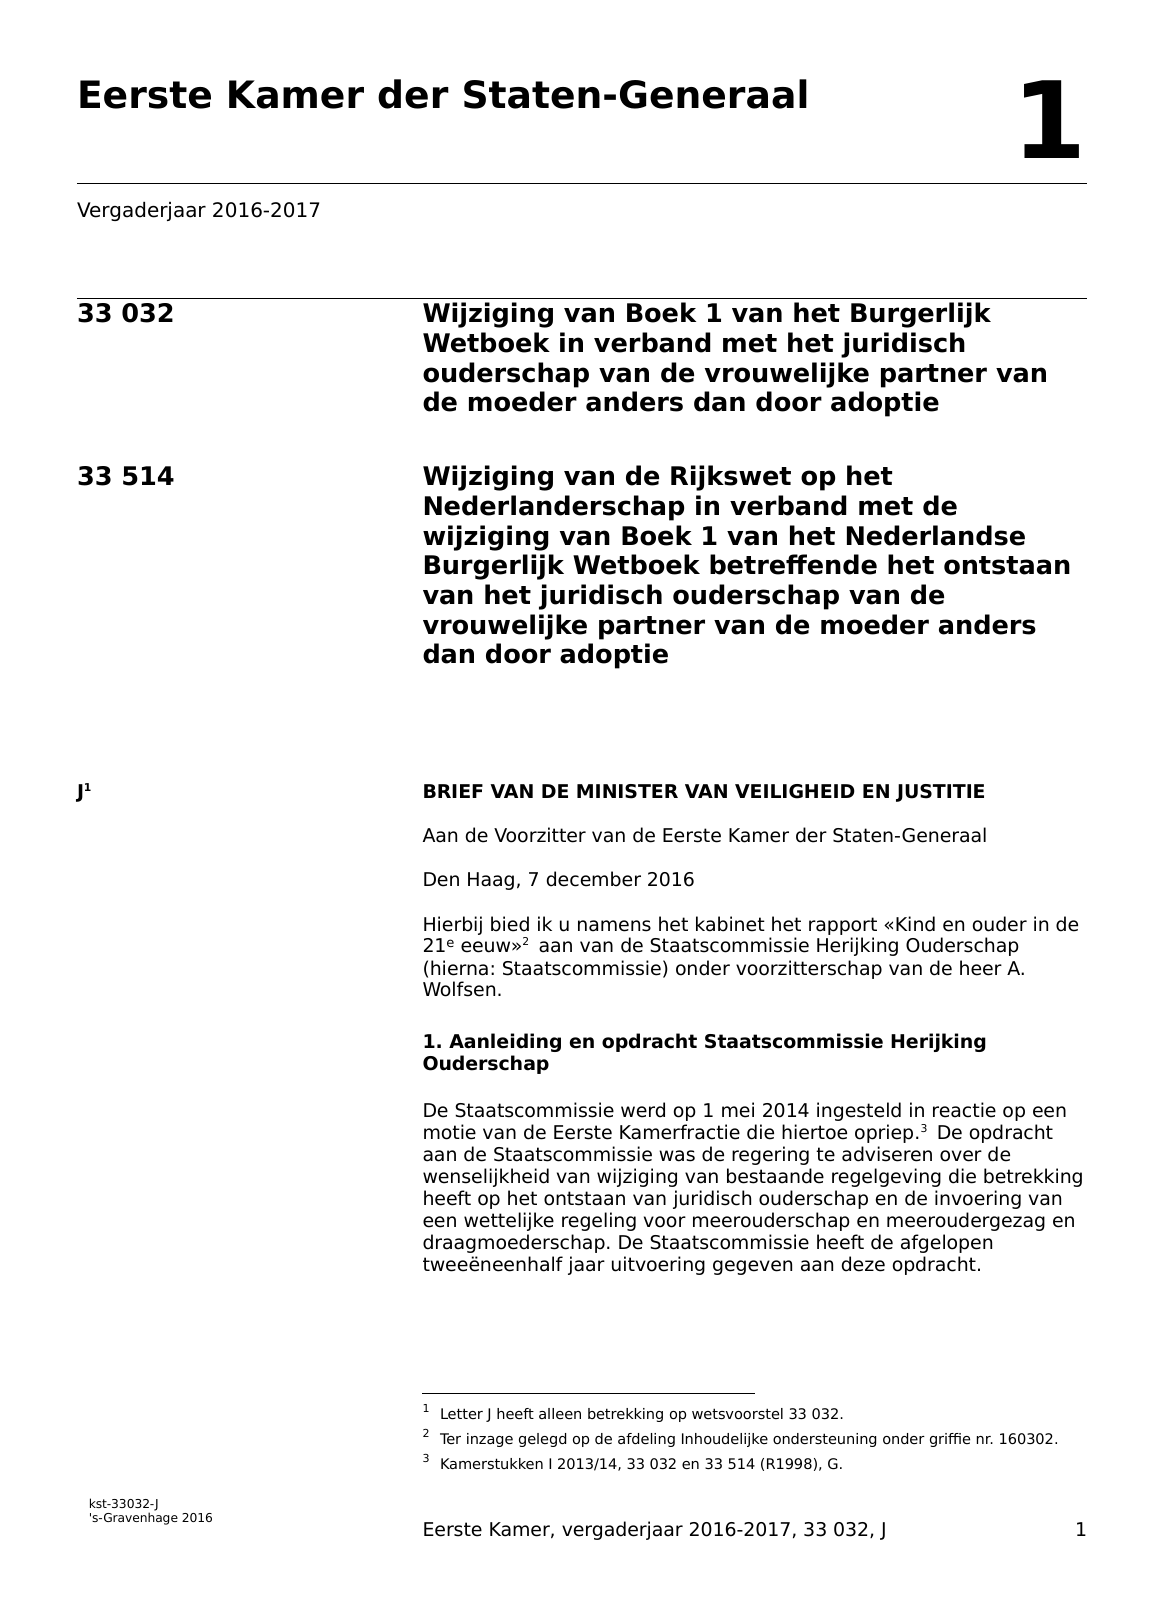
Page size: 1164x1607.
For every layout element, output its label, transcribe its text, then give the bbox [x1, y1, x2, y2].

subtitle 33 514 Wijziging van de Rijkswet op het Nederlanderschap in verband met de wijziging van Boek 1 van het Nederlandse Burgerlijk Wetboek betreffende het ontstaan van het juridisch ouderschap van de vrouwelijke partner van de moeder anders dan door adoptie [77, 462, 1087, 670]
text kst-33032-J [88, 1497, 323, 1511]
text Hierbij bied ik u namens het kabinet het rapport «Kind en ouder in de 21e eeuw» aan van de Staatscommissie Herijking Ouderschap (hierna: Staatscommissie) onder voorzitterschap van de heer A. Wolfsen. [422, 913, 1087, 1001]
text Den Haag, 7 december 2016 [422, 869, 1087, 891]
subtitle J BRIEF VAN DE MINISTER VAN VEILIGHEID EN JUSTITIE [77, 781, 1087, 803]
text Ter inzage gelegd op de afdeling Inhoudelijke ondersteuning onder griffie nr. 160302. [422, 1427, 1087, 1449]
text Aan de Voorzitter van de Eerste Kamer der Staten-Generaal [422, 825, 1087, 847]
table_header Eerste Kamer der Staten-Generaal [77, 59, 886, 183]
subtitle 33 032 Wijziging van Boek 1 van het Burgerlijk Wetboek in verband met het juridisch ouderschap van de vrouwelijke partner van de moeder anders dan door adoptie [77, 299, 1087, 418]
text Letter J heeft alleen betrekking op wetsvoorstel 33 032. [422, 1402, 1087, 1424]
subtitle 1. Aanleiding en opdracht Staatscommissie Herijking Ouderschap [422, 1031, 1087, 1075]
table_header 1 [886, 59, 1087, 183]
text 's-Gravenhage 2016 [88, 1511, 323, 1525]
table_cell Vergaderjaar 2016-2017 [77, 184, 1087, 298]
text De Staatscommissie werd op 1 mei 2014 ingesteld in reactie op een motie van de Eerste Kamerfractie die hiertoe opriep. De opdracht aan de Staatscommissie was de regering te adviseren over de wenselijkheid van wijziging van bestaande regelgeving die betrekking heeft op het ontstaan van juridisch ouderschap en de invoering van een wettelijke regeling voor meerouderschap en meeroudergezag en draagmoederschap. De Staatscommissie heeft de afgelopen tweeëneenhalf jaar uitvoering gegeven aan deze opdracht. [422, 1100, 1087, 1276]
text Kamerstukken I 2013/14, 33 032 en 33 514 (R1998), G. [422, 1452, 1087, 1474]
